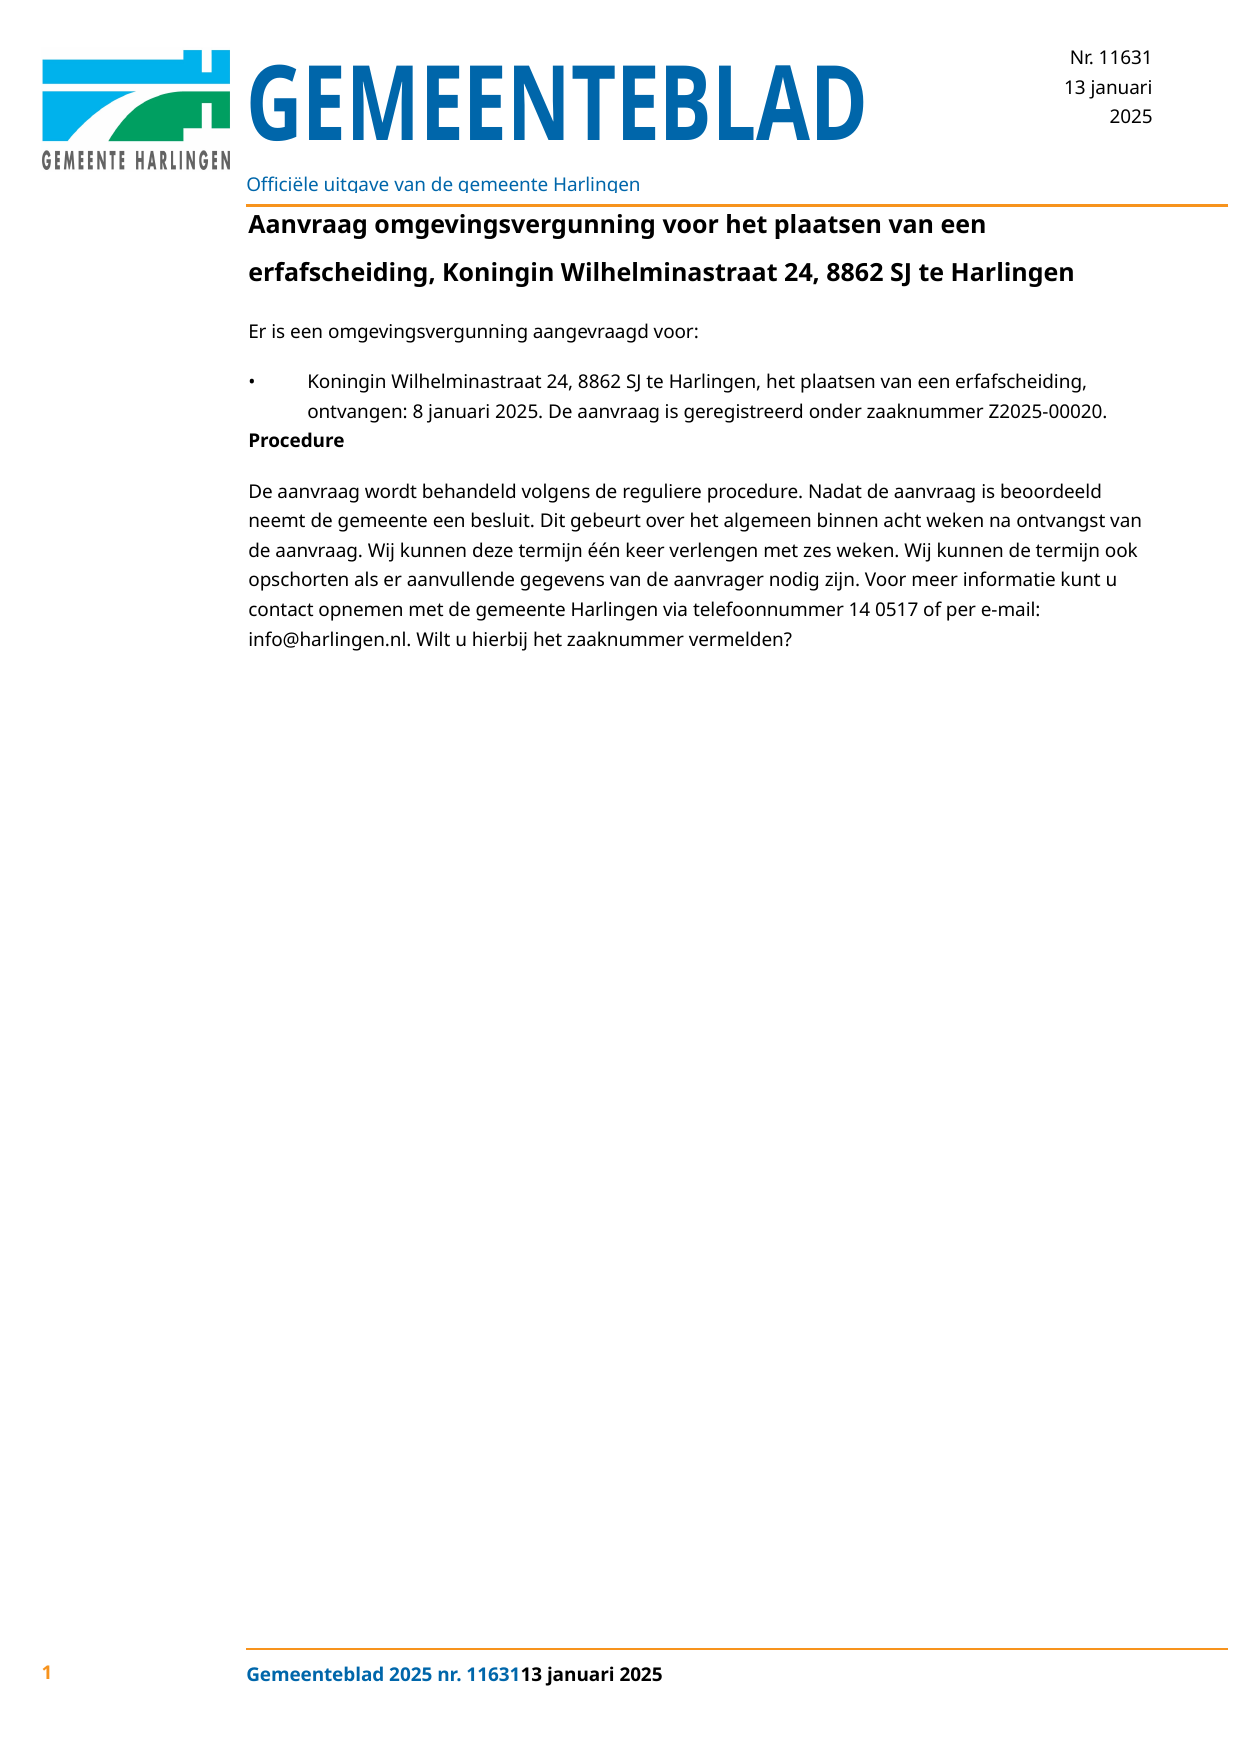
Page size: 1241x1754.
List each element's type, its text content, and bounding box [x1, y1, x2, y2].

text De aanvraag wordt behandeld volgens de reguliere procedure. Nadat de aanvraag is beoordeeld neemt de gemeente een besluit. Dit gebeurt over het algemeen binnen acht weken na ontvangst van de aanvraag. Wij kunnen deze termijn één keer verlengen met zes weken. Wij kunnen de termijn ook opschorten als er aanvullende gegevens van de aanvrager nodig zijn. Voor meer informatie kunt u contact opnemen met de gemeente Harlingen via telefoonnummer 14 0517 of per e-mail: info@harlingen.nl. Wilt u hierbij het zaaknummer vermelden? [248, 478, 1152, 652]
text Er is een omgevingsvergunning aangevraagd voor: [248, 318, 1152, 344]
list Koningin Wilhelminastraat 24, 8862 SJ te Harlingen, het plaatsen van een erfafscheiding, ontvangen: 8 januari 2025. De aanvraag is geregistreerd onder zaaknummer Z2025-00020. [248, 368, 1152, 424]
picture [41, 47, 231, 172]
text Aanvraag omgevingsvergunning voor het plaatsen van een erfafscheiding, Koningin Wilhelminastraat 24, 8862 SJ te Harlingen [248, 207, 1152, 288]
text Procedure [248, 427, 1152, 453]
